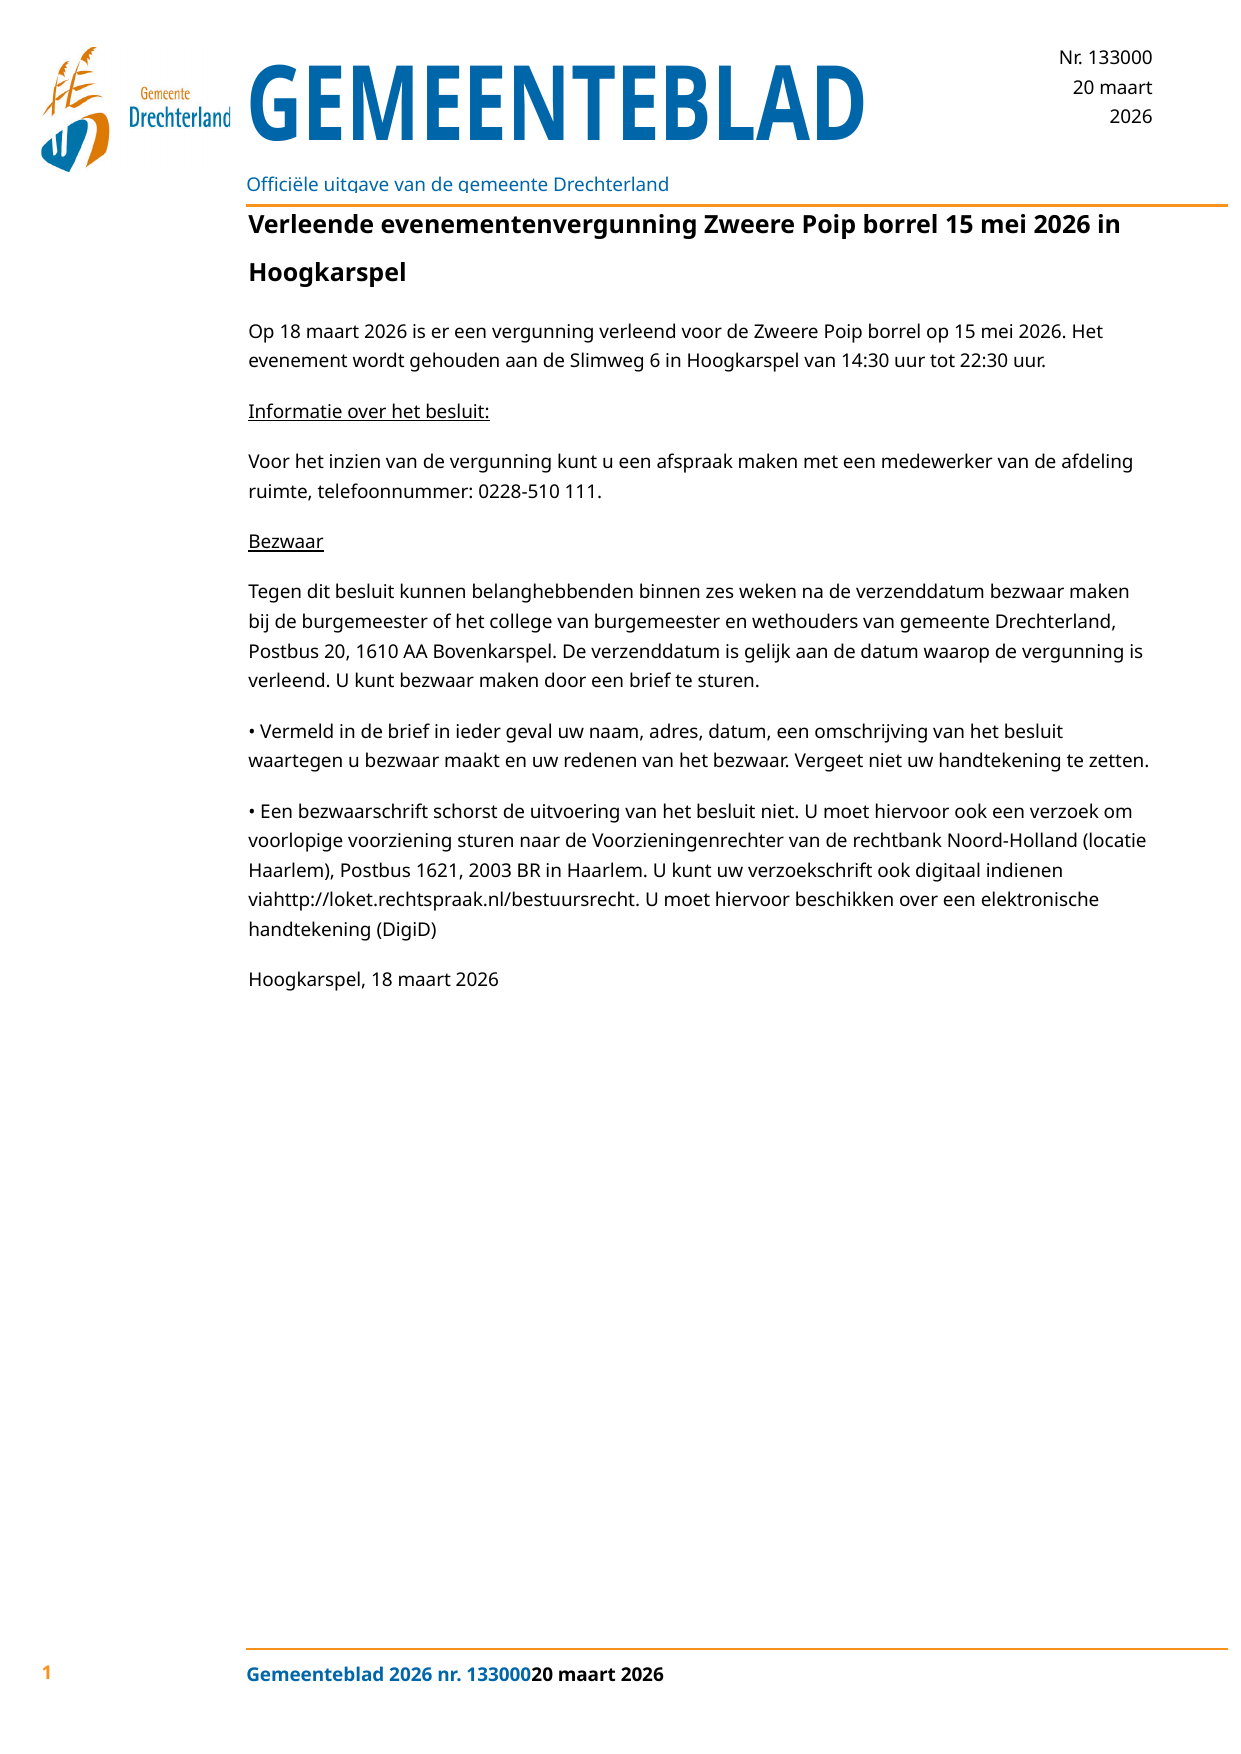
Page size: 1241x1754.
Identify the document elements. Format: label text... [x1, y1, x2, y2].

text Voor het inzien van de vergunning kunt u een afspraak maken met een medewerker van de afdeling ruimte, telefoonnummer: 0228-510 111. [248, 448, 1152, 504]
text • Een bezwaarschrift schorst de uitvoering van het besluit niet. U moet hiervoor ook een verzoek om voorlopige voorziening sturen naar de Voorzieningenrechter van de rechtbank Noord-Holland (locatie Haarlem), Postbus 1621, 2003 BR in Haarlem. U kunt uw verzoekschrift ook digitaal indienen viahttp://loket.rechtspraak.nl/bestuursrecht. U moet hiervoor beschikken over een elektronische handtekening (DigiD) [248, 798, 1152, 942]
text Tegen dit besluit kunnen belanghebbenden binnen zes weken na de verzenddatum bezwaar maken bij de burgemeester of het college van burgemeester en wethouders van gemeente Drechterland, Postbus 20, 1610 AA Bovenkarspel. De verzenddatum is gelijk aan de datum waarop de vergunning is verleend. U kunt bezwaar maken door een brief te sturen. [248, 579, 1152, 693]
text • Vermeld in de brief in ieder geval uw naam, adres, datum, een omschrijving van het besluit waartegen u bezwaar maakt en uw redenen van het bezwaar. Vergeet niet uw handtekening te zetten. [248, 718, 1152, 773]
picture [41, 47, 231, 172]
text Op 18 maart 2026 is er een vergunning verleend voor de Zweere Poip borrel op 15 mei 2026. Het evenement wordt gehouden aan de Slimweg 6 in Hoogkarspel van 14:30 uur tot 22:30 uur. [248, 318, 1152, 373]
text Bezwaar [248, 528, 1152, 554]
picture [41, 158, 64, 172]
picture [226, 115, 231, 124]
text Verleende evenementenvergunning Zweere Poip borrel 15 mei 2026 in Hoogkarspel [248, 207, 1152, 288]
text Hoogkarspel, 18 maart 2026 [248, 967, 1152, 992]
text Informatie over het besluit: [248, 398, 1152, 424]
